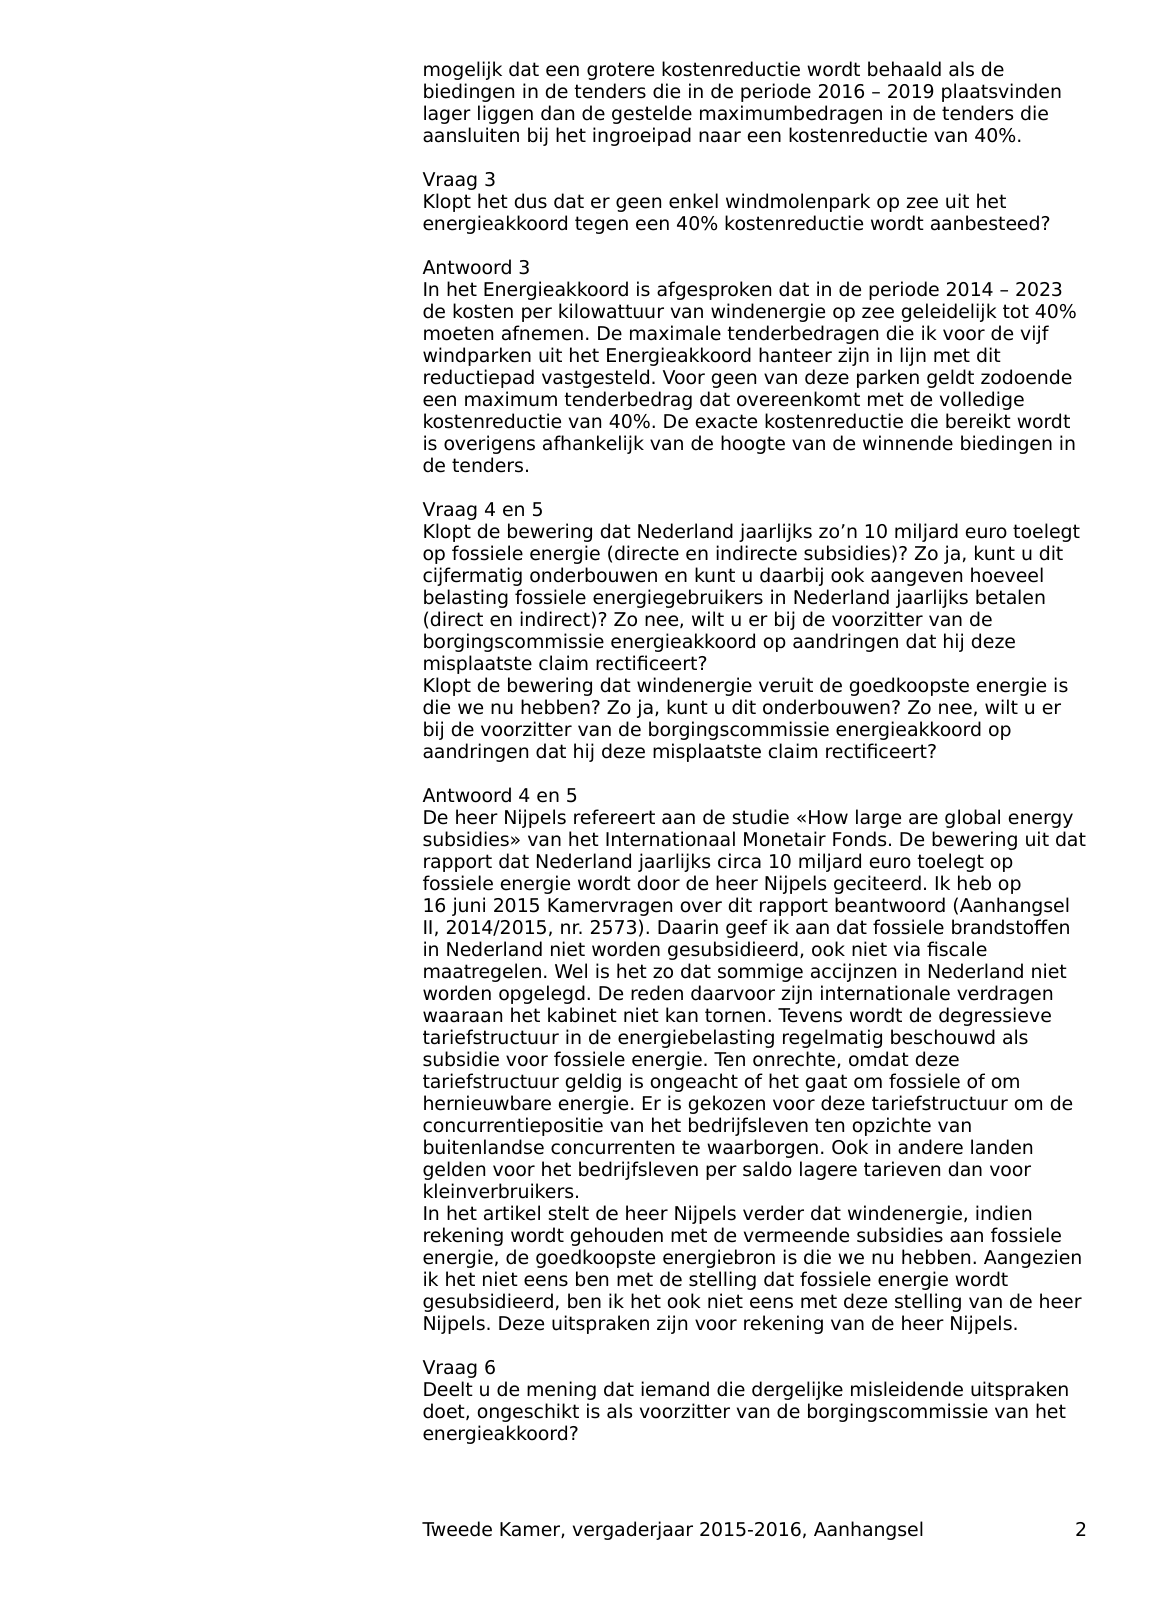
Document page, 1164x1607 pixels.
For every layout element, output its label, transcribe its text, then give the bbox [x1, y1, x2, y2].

text Antwoord 3 [422, 257, 1087, 279]
text Vraag 3 [422, 169, 1087, 191]
text Klopt de bewering dat windenergie veruit de goedkoopste energie is die we nu hebben? Zo ja, kunt u dit onderbouwen? Zo nee, wilt u er bij de voorzitter van de borgingscommissie energieakkoord op aandringen dat hij deze misplaatste claim rectificeert? [422, 675, 1087, 763]
text Klopt het dus dat er geen enkel windmolenpark op zee uit het energieakkoord tegen een 40% kostenreductie wordt aanbesteed? [422, 191, 1087, 235]
text Deelt u de mening dat iemand die dergelijke misleidende uitspraken doet, ongeschikt is als voorzitter van de borgingscommissie van het energieakkoord? [422, 1379, 1087, 1445]
text Vraag 4 en 5 [422, 499, 1087, 521]
text In het artikel stelt de heer Nijpels verder dat windenergie, indien rekening wordt gehouden met de vermeende subsidies aan fossiele energie, de goedkoopste energiebron is die we nu hebben. Aangezien ik het niet eens ben met de stelling dat fossiele energie wordt gesubsidieerd, ben ik het ook niet eens met deze stelling van de heer Nijpels. Deze uitspraken zijn voor rekening van de heer Nijpels. [422, 1203, 1087, 1335]
text Vraag 6 [422, 1357, 1087, 1379]
text In het Energieakkoord is afgesproken dat in de periode 2014 – 2023 de kosten per kilowattuur van windenergie op zee geleidelijk tot 40% moeten afnemen. De maximale tenderbedragen die ik voor de vijf windparken uit het Energieakkoord hanteer zijn in lijn met dit reductiepad vastgesteld. Voor geen van deze parken geldt zodoende een maximum tenderbedrag dat overeenkomt met de volledige kostenreductie van 40%. De exacte kostenreductie die bereikt wordt is overigens afhankelijk van de hoogte van de winnende biedingen in de tenders. [422, 279, 1087, 477]
text De heer Nijpels refereert aan de studie «How large are global energy subsidies» van het Internationaal Monetair Fonds. De bewering uit dat rapport dat Nederland jaarlijks circa 10 miljard euro toelegt op fossiele energie wordt door de heer Nijpels geciteerd. Ik heb op 16 juni 2015 Kamervragen over dit rapport beantwoord (Aanhangsel II, 2014/2015, nr. 2573). Daarin geef ik aan dat fossiele brandstoffen in Nederland niet worden gesubsidieerd, ook niet via fiscale maatregelen. Wel is het zo dat sommige accijnzen in Nederland niet worden opgelegd. De reden daarvoor zijn internationale verdragen waaraan het kabinet niet kan tornen. Tevens wordt de degressieve tariefstructuur in de energiebelasting regelmatig beschouwd als subsidie voor fossiele energie. Ten onrechte, omdat deze tariefstructuur geldig is ongeacht of het gaat om fossiele of om hernieuwbare energie. Er is gekozen voor deze tariefstructuur om de concurrentiepositie van het bedrijfsleven ten opzichte van buitenlandse concurrenten te waarborgen. Ook in andere landen gelden voor het bedrijfsleven per saldo lagere tarieven dan voor kleinverbruikers. [422, 807, 1087, 1203]
text Antwoord 4 en 5 [422, 785, 1087, 807]
text Klopt de bewering dat Nederland jaarlijks zo’n 10 miljard euro toelegt op fossiele energie (directe en indirecte subsidies)? Zo ja, kunt u dit cijfermatig onderbouwen en kunt u daarbij ook aangeven hoeveel belasting fossiele energiegebruikers in Nederland jaarlijks betalen (direct en indirect)? Zo nee, wilt u er bij de voorzitter van de borgingscommissie energieakkoord op aandringen dat hij deze misplaatste claim rectificeert? [422, 521, 1087, 675]
text mogelijk dat een grotere kostenreductie wordt behaald als de biedingen in de tenders die in de periode 2016 – 2019 plaatsvinden lager liggen dan de gestelde maximumbedragen in de tenders die aansluiten bij het ingroeipad naar een kostenreductie van 40%. [422, 59, 1087, 147]
